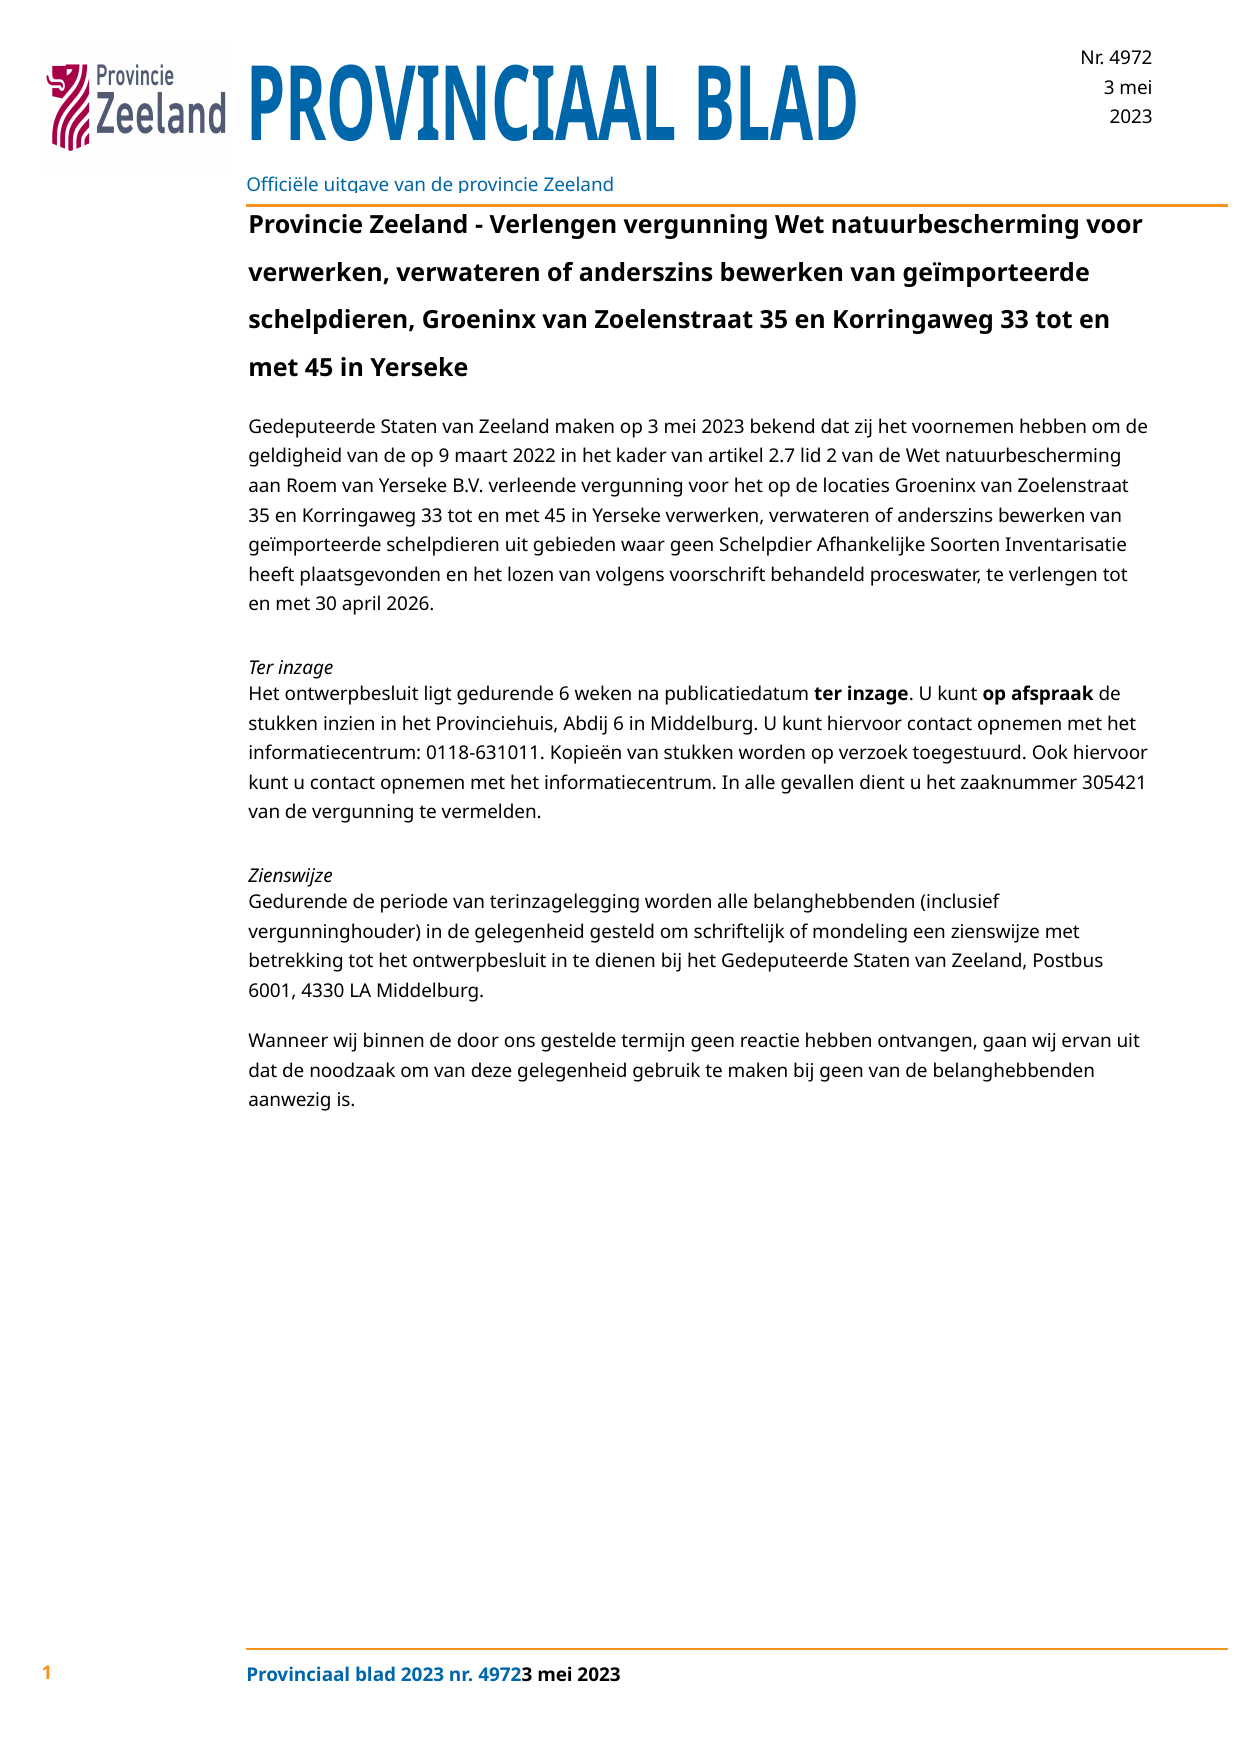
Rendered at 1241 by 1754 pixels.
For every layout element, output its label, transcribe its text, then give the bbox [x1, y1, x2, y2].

text Gedurende de periode van terinzagelegging worden alle belanghebbenden (inclusief vergunninghouder) in de gelegenheid gesteld om schriftelijk of mondeling een zienswijze met betrekking tot het ontwerpbesluit in te dienen bij het Gedeputeerde Staten van Zeeland, Postbus 6001, 4330 LA Middelburg. [248, 888, 1152, 1003]
text Gedeputeerde Staten van Zeeland maken op 3 mei 2023 bekend dat zij het voornemen hebben om de geldigheid van de op 9 maart 2022 in het kader van artikel 2.7 lid 2 van de Wet natuurbescherming aan Roem van Yerseke B.V. verleende vergunning voor het op de locaties Groeninx van Zoelenstraat 35 en Korringaweg 33 tot en met 45 in Yerseke verwerken, verwateren of anderszins bewerken van geïmporteerde schelpdieren uit gebieden waar geen Schelpdier Afhankelijke Soorten Inventarisatie heeft plaatsgevonden en het lozen van volgens voorschrift behandeld proceswater, te verlengen tot en met 30 april 2026. [248, 413, 1152, 616]
text Het ontwerpbesluit ligt gedurende 6 weken na publicatiedatum ter inzage. U kunt op afspraak de stukken inzien in het Provinciehuis, Abdij 6 in Middelburg. U kunt hiervoor contact opnemen met het informatiecentrum: 0118-631011. Kopieën van stukken worden op verzoek toegestuurd. Ook hiervoor kunt u contact opnemen met het informatiecentrum. In alle gevallen dient u het zaaknummer 305421 van de vergunning te vermelden. [248, 680, 1152, 824]
picture [41, 47, 231, 172]
text Provincie Zeeland - Verlengen vergunning Wet natuurbescherming voor verwerken, verwateren of anderszins bewerken van geïmporteerde schelpdieren, Groeninx van Zoelenstraat 35 en Korringaweg 33 tot en met 45 in Yerseke [248, 207, 1152, 384]
text Zienswijze [248, 863, 1152, 888]
text Wanneer wij binnen de door ons gestelde termijn geen reactie hebben ontvangen, gaan wij ervan uit dat de noodzaak om van deze gelegenheid gebruik te maken bij geen van de belanghebbenden aanwezig is. [248, 1027, 1152, 1112]
text Ter inzage [248, 654, 1152, 680]
